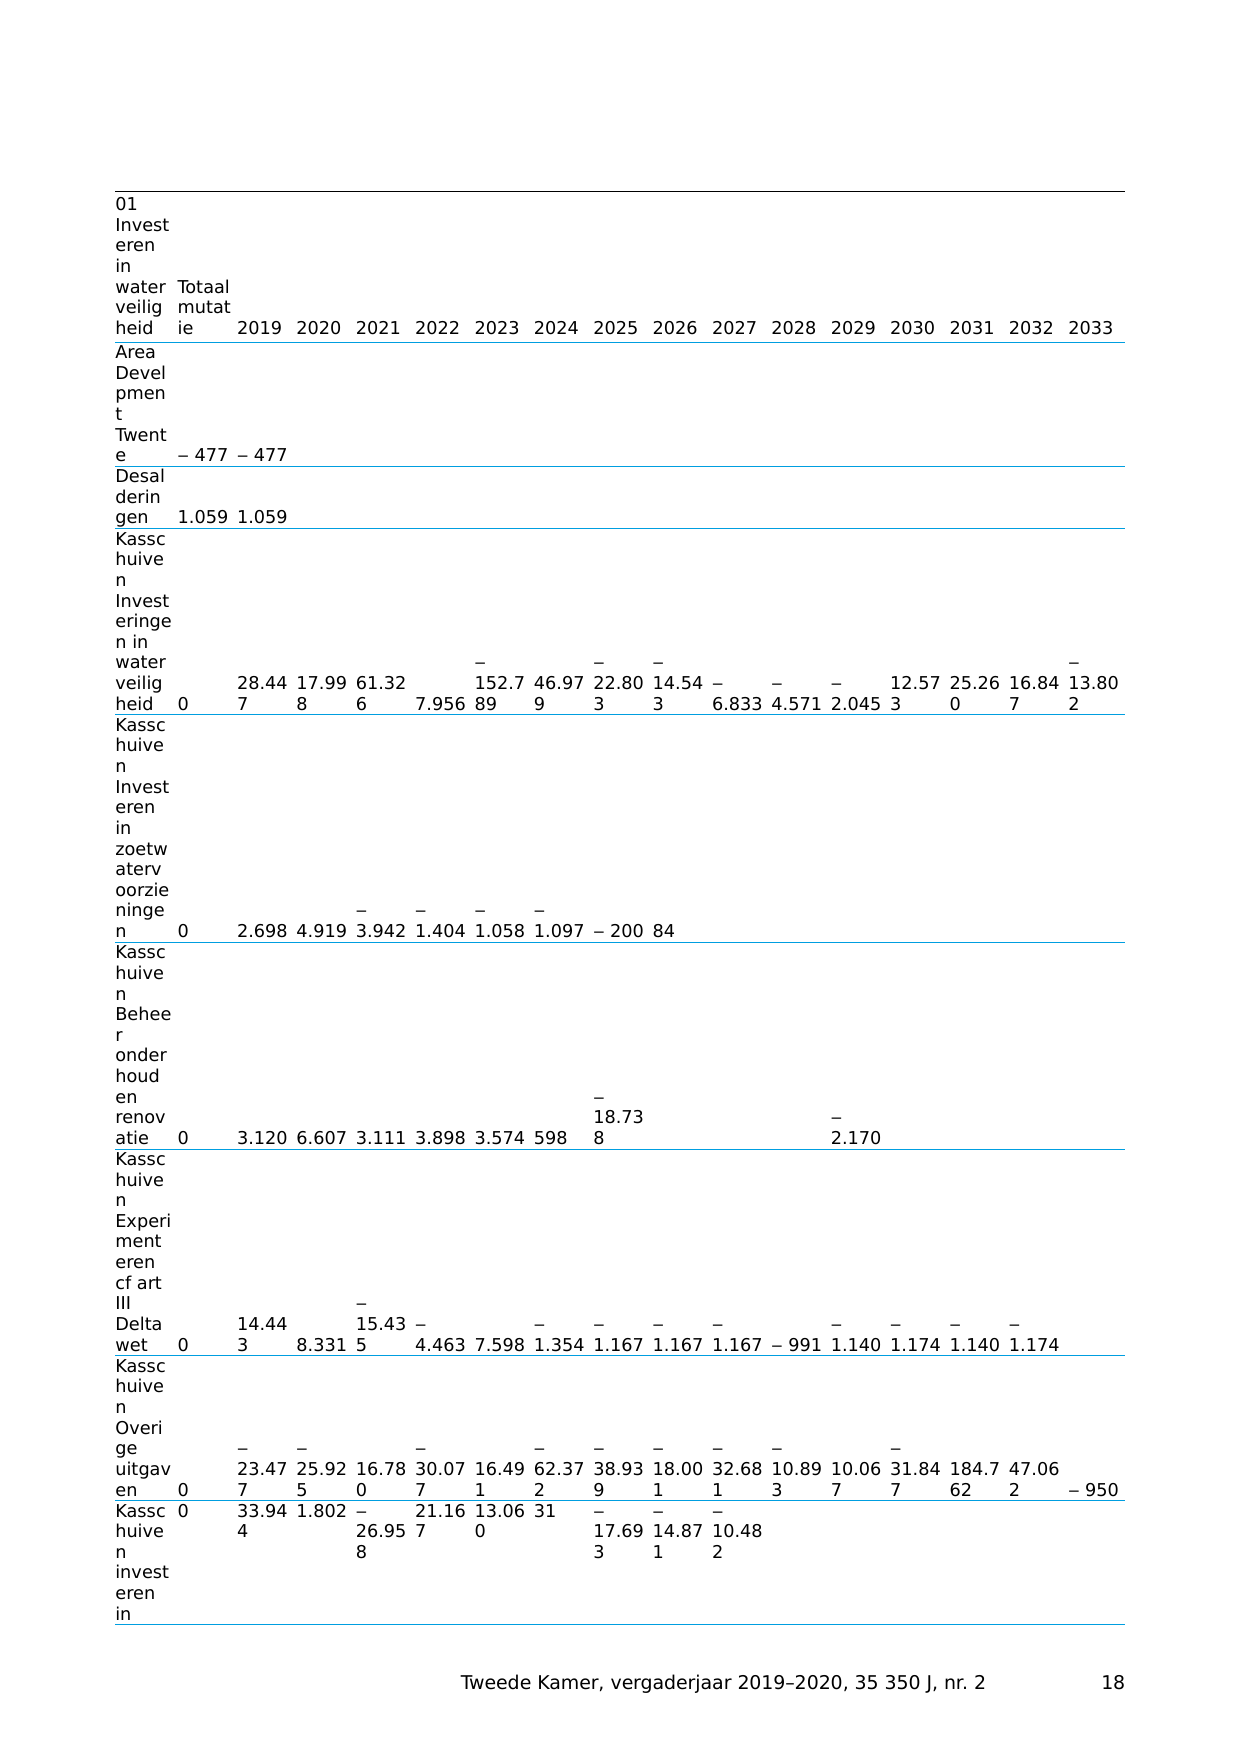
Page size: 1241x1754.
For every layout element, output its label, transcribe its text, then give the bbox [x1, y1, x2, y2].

table_cell 598 [531, 943, 590, 1148]
table_cell [768, 715, 828, 942]
table_cell 28.447 [234, 529, 293, 714]
table_cell 25.260 [946, 529, 1006, 714]
table_cell ‒ 31.847 [887, 1356, 946, 1500]
table_cell 16.780 [353, 1356, 412, 1500]
table_cell Kasschuiven Investeren in zoetwatervoorzieningen [115, 715, 174, 942]
table_header 2023 [471, 192, 531, 341]
table_cell ‒ 10.893 [768, 1356, 828, 1500]
table_cell ‒ 1.167 [709, 1150, 768, 1355]
table_cell ‒ 62.372 [531, 1356, 590, 1500]
table_cell Desalderingen [115, 467, 174, 528]
table_cell ‒ 477 [234, 343, 293, 466]
table_cell 84 [650, 715, 709, 942]
table_cell ‒ 1.404 [412, 715, 471, 942]
table_cell 1.802 [293, 1501, 353, 1624]
table_cell [650, 467, 709, 528]
table_cell [531, 467, 590, 528]
table_cell ‒ 2.045 [828, 529, 887, 714]
table_cell [1065, 1501, 1125, 1624]
table_cell 46.979 [531, 529, 590, 714]
table_cell ‒ 6.833 [709, 529, 768, 714]
table_cell ‒ 200 [590, 715, 649, 942]
table_cell [1065, 1150, 1125, 1355]
table_cell ‒ 1.140 [828, 1150, 887, 1355]
table_header 2029 [828, 192, 887, 341]
table_cell 31 [531, 1501, 590, 1624]
table_cell [353, 467, 412, 528]
table_cell [1006, 467, 1065, 528]
table_cell ‒ 30.077 [412, 1356, 471, 1500]
table_cell Kasschuiven investeren in [115, 1501, 174, 1624]
table_cell ‒ 26.958 [353, 1501, 412, 1624]
table_cell ‒ 32.681 [709, 1356, 768, 1500]
table_cell [946, 343, 1006, 466]
table_cell ‒ 38.939 [590, 1356, 649, 1500]
table_cell 0 [175, 1150, 234, 1355]
table_cell [1006, 943, 1065, 1148]
table_cell [946, 943, 1006, 1148]
table_cell 6.607 [293, 943, 353, 1148]
table_cell 16.847 [1006, 529, 1065, 714]
table_cell [471, 467, 531, 528]
table_header 2020 [293, 192, 353, 341]
table_cell ‒ 1.174 [887, 1150, 946, 1355]
table_cell [946, 1501, 1006, 1624]
table_cell ‒ 1.167 [650, 1150, 709, 1355]
table_cell Kasschuiven Experimenteren cf art III Deltawet [115, 1150, 174, 1355]
table_cell 16.491 [471, 1356, 531, 1500]
table_header 01 Investeren in waterveiligheid [115, 192, 174, 341]
table_header 2024 [531, 192, 590, 341]
table_cell [293, 467, 353, 528]
table_cell 10.067 [828, 1356, 887, 1500]
table_cell ‒ 1.174 [1006, 1150, 1065, 1355]
table_cell [531, 343, 590, 466]
table_cell ‒ 1.058 [471, 715, 531, 942]
table_cell ‒ 991 [768, 1150, 828, 1355]
table_cell ‒ 25.925 [293, 1356, 353, 1500]
table_cell Kasschuiven Beheer onderhoud en renovatie [115, 943, 174, 1148]
table_cell 1.059 [175, 467, 234, 528]
table_cell [1065, 943, 1125, 1148]
table_cell Kasschuiven Overige uitgaven [115, 1356, 174, 1500]
table_cell ‒ 13.802 [1065, 529, 1125, 714]
table_cell 21.167 [412, 1501, 471, 1624]
table_cell ‒ 18.001 [650, 1356, 709, 1500]
table_cell [590, 343, 649, 466]
table_cell 0 [175, 943, 234, 1148]
table_cell 3.574 [471, 943, 531, 1148]
table_cell [887, 715, 946, 942]
table_cell 7.956 [412, 529, 471, 714]
table_cell [1006, 343, 1065, 466]
table_cell [650, 343, 709, 466]
table_cell [768, 943, 828, 1148]
table_cell 13.060 [471, 1501, 531, 1624]
table_header 2019 [234, 192, 293, 341]
table_cell 61.326 [353, 529, 412, 714]
table_cell [709, 467, 768, 528]
table_header 2022 [412, 192, 471, 341]
table_cell ‒ 15.435 [353, 1150, 412, 1355]
table_cell [1065, 343, 1125, 466]
table_cell ‒ 950 [1065, 1356, 1125, 1500]
table_cell ‒ 23.477 [234, 1356, 293, 1500]
table_cell [768, 467, 828, 528]
table_cell [887, 343, 946, 466]
table_cell [946, 467, 1006, 528]
table_cell [709, 715, 768, 942]
table_cell 3.111 [353, 943, 412, 1148]
table_cell [828, 343, 887, 466]
table_header 2028 [768, 192, 828, 341]
table_header 2021 [353, 192, 412, 341]
table_cell [828, 467, 887, 528]
table_cell [887, 1501, 946, 1624]
table_cell ‒ 14.871 [650, 1501, 709, 1624]
table_cell ‒ 18.738 [590, 943, 649, 1148]
table_cell 0 [175, 1356, 234, 1500]
table_cell ‒ 1.167 [590, 1150, 649, 1355]
table_cell [1065, 715, 1125, 942]
table_cell ‒ 10.482 [709, 1501, 768, 1624]
table_cell ‒ 1.140 [946, 1150, 1006, 1355]
table_cell ‒ 477 [175, 343, 234, 466]
table_cell 33.944 [234, 1501, 293, 1624]
table_cell 14.443 [234, 1150, 293, 1355]
table_cell [590, 467, 649, 528]
table_cell 3.898 [412, 943, 471, 1148]
table_cell 12.573 [887, 529, 946, 714]
table_cell ‒ 14.543 [650, 529, 709, 714]
table_cell [412, 343, 471, 466]
table_cell ‒ 22.803 [590, 529, 649, 714]
table_header Totaal mutatie [175, 192, 234, 341]
table_cell 1.059 [234, 467, 293, 528]
table_header 2027 [709, 192, 768, 341]
table_cell [471, 343, 531, 466]
table_cell 2.698 [234, 715, 293, 942]
table_cell 7.598 [471, 1150, 531, 1355]
table_cell ‒ 1.354 [531, 1150, 590, 1355]
table_cell ‒ 17.693 [590, 1501, 649, 1624]
table_cell [887, 467, 946, 528]
table_cell [293, 343, 353, 466]
table_cell [828, 1501, 887, 1624]
table_header 2025 [590, 192, 649, 341]
table_cell [709, 943, 768, 1148]
table_cell 0 [175, 715, 234, 942]
table_cell ‒ 152.789 [471, 529, 531, 714]
table_header 2031 [946, 192, 1006, 341]
table_cell [1065, 467, 1125, 528]
table_cell ‒ 4.571 [768, 529, 828, 714]
table_cell [946, 715, 1006, 942]
table_cell [412, 467, 471, 528]
table_header 2033 [1065, 192, 1125, 341]
table_cell [768, 343, 828, 466]
table_cell [887, 943, 946, 1148]
table_cell Area Develpment Twente [115, 343, 174, 466]
table_cell ‒ 3.942 [353, 715, 412, 942]
table_cell 17.998 [293, 529, 353, 714]
table_cell [353, 343, 412, 466]
table_header 2030 [887, 192, 946, 341]
table_cell [768, 1501, 828, 1624]
table_cell 3.120 [234, 943, 293, 1148]
table_cell ‒ 1.097 [531, 715, 590, 942]
table_cell [709, 343, 768, 466]
table_cell [650, 943, 709, 1148]
table_cell [1006, 1501, 1065, 1624]
table_cell 0 [175, 1501, 234, 1624]
table_cell 47.062 [1006, 1356, 1065, 1500]
table_cell Kasschuiven Investeringen in waterveiligheid [115, 529, 174, 714]
table_cell 8.331 [293, 1150, 353, 1355]
table_cell 184.762 [946, 1356, 1006, 1500]
table_cell ‒ 2.170 [828, 943, 887, 1148]
table_cell [828, 715, 887, 942]
table_cell 4.919 [293, 715, 353, 942]
table_header 2026 [650, 192, 709, 341]
table_cell [1006, 715, 1065, 942]
table_cell ‒ 4.463 [412, 1150, 471, 1355]
table_header 2032 [1006, 192, 1065, 341]
table_cell 0 [175, 529, 234, 714]
